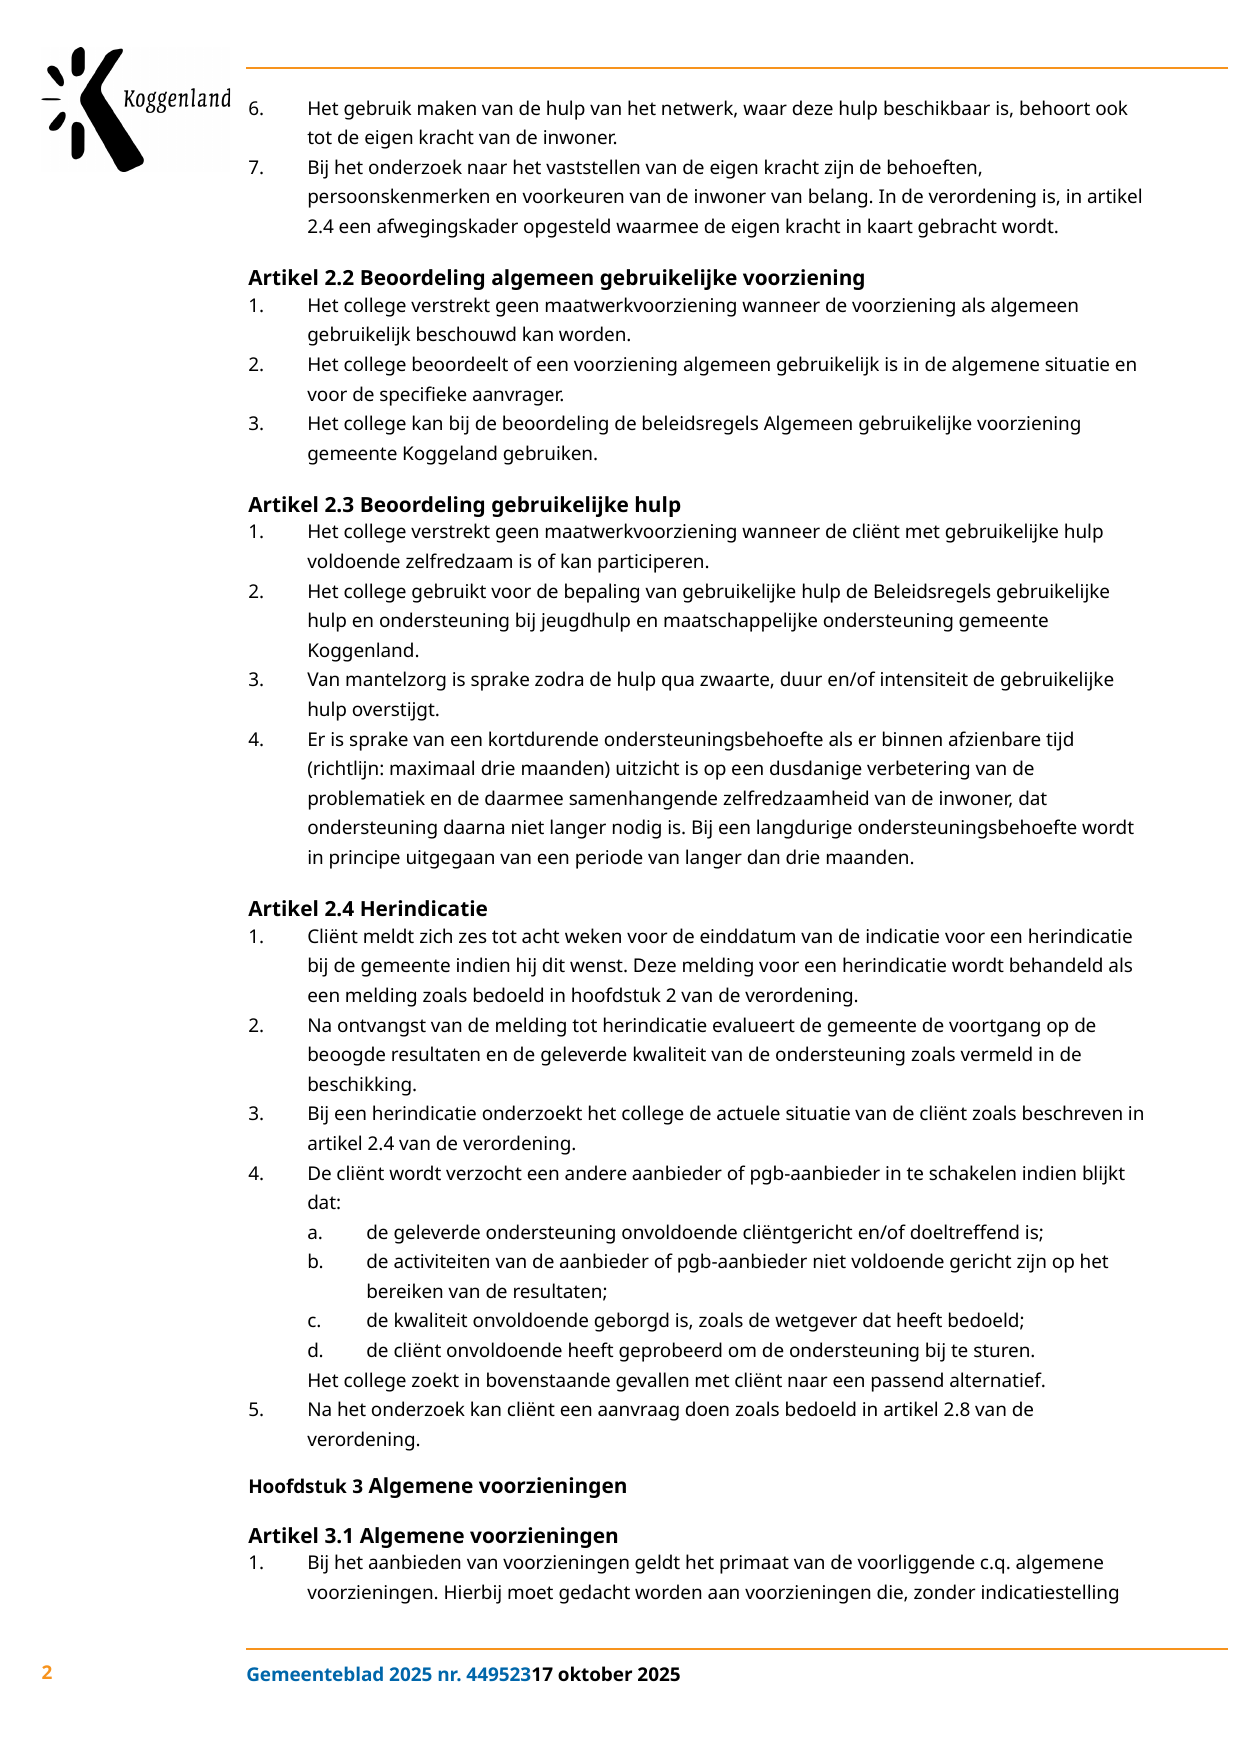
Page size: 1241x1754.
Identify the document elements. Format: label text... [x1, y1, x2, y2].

list de activiteiten van de aanbieder of pgb-aanbieder niet voldoende gericht zijn op het bereiken van de resultaten; [307, 1248, 1152, 1304]
list Het college verstrekt geen maatwerkvoorziening wanneer de cliënt met gebruikelijke hulp voldoende zelfredzaam is of kan participeren. [248, 519, 1152, 574]
list Bij een herindicatie onderzoekt het college de actuele situatie van de cliënt zoals beschreven in artikel 2.4 van de verordening. [248, 1101, 1152, 1156]
picture [41, 47, 231, 172]
list Cliënt meldt zich zes tot acht weken voor de einddatum van de indicatie voor een herindicatie bij de gemeente indien hij dit wenst. Deze melding voor een herindicatie wordt behandeld als een melding zoals bedoeld in hoofdstuk 2 van de verordening. [248, 923, 1152, 1008]
text Artikel 2.4 Herindicatie [248, 894, 1152, 923]
text Hoofdstuk 3 Algemene voorzieningen [248, 1472, 1152, 1500]
list Bij het onderzoek naar het vaststellen van de eigen kracht zijn de behoeften, persoonskenmerken en voorkeuren van de inwoner van belang. In de verordening is, in artikel 2.4 een afwegingskader opgesteld waarmee de eigen kracht in kaart gebracht wordt. [248, 154, 1152, 239]
list Het gebruik maken van de hulp van het netwerk, waar deze hulp beschikbaar is, behoort ook tot de eigen kracht van de inwoner. [248, 95, 1152, 150]
list de cliënt onvoldoende heeft geprobeerd om de ondersteuning bij te sturen. [307, 1337, 1152, 1363]
list Het college zoekt in bovenstaande gevallen met cliënt naar een passend alternatief. [248, 1367, 1152, 1392]
list Het college gebruikt voor de bepaling van gebruikelijke hulp de Beleidsregels gebruikelijke hulp en ondersteuning bij jeugdhulp en maatschappelijke ondersteuning gemeente Koggenland. [248, 578, 1152, 663]
list De cliënt wordt verzocht een andere aanbieder of pgb-aanbieder in te schakelen indien blijkt dat: [248, 1160, 1152, 1215]
list Het college verstrekt geen maatwerkvoorziening wanneer de voorziening als algemeen gebruikelijk beschouwd kan worden. [248, 292, 1152, 347]
text Artikel 2.3 Beoordeling gebruikelijke hulp [248, 490, 1152, 519]
list de kwaliteit onvoldoende geborgd is, zoals de wetgever dat heeft bedoeld; [307, 1308, 1152, 1333]
list Het college beoordeelt of een voorziening algemeen gebruikelijk is in de algemene situatie en voor de specifieke aanvrager. [248, 351, 1152, 406]
text Artikel 3.1 Algemene voorzieningen [248, 1521, 1152, 1549]
list Na het onderzoek kan cliënt een aanvraag doen zoals bedoeld in artikel 2.8 van de verordening. [248, 1396, 1152, 1452]
list Na ontvangst van de melding tot herindicatie evalueert de gemeente de voortgang op de beoogde resultaten en de geleverde kwaliteit van de ondersteuning zoals vermeld in de beschikking. [248, 1012, 1152, 1097]
list Het college kan bij de beoordeling de beleidsregels Algemeen gebruikelijke voorziening gemeente Koggeland gebruiken. [248, 410, 1152, 466]
list Er is sprake van een kortdurende ondersteuningsbehoefte als er binnen afzienbare tijd (richtlijn: maximaal drie maanden) uitzicht is op een dusdanige verbetering van de problematiek en de daarmee samenhangende zelfredzaamheid van de inwoner, dat ondersteuning daarna niet langer nodig is. Bij een langdurige ondersteuningsbehoefte wordt in principe uitgegaan van een periode van langer dan drie maanden. [248, 726, 1152, 870]
text Artikel 2.2 Beoordeling algemeen gebruikelijke voorziening [248, 263, 1152, 292]
list Van mantelzorg is sprake zodra de hulp qua zwaarte, duur en/of intensiteit de gebruikelijke hulp overstijgt. [248, 667, 1152, 722]
list Bij het aanbieden van voorzieningen geldt het primaat van de voorliggende c.q. algemene voorzieningen. Hierbij moet gedacht worden aan voorzieningen die, zonder indicatiestelling [248, 1549, 1152, 1604]
list de geleverde ondersteuning onvoldoende cliëntgericht en/of doeltreffend is; [307, 1219, 1152, 1244]
